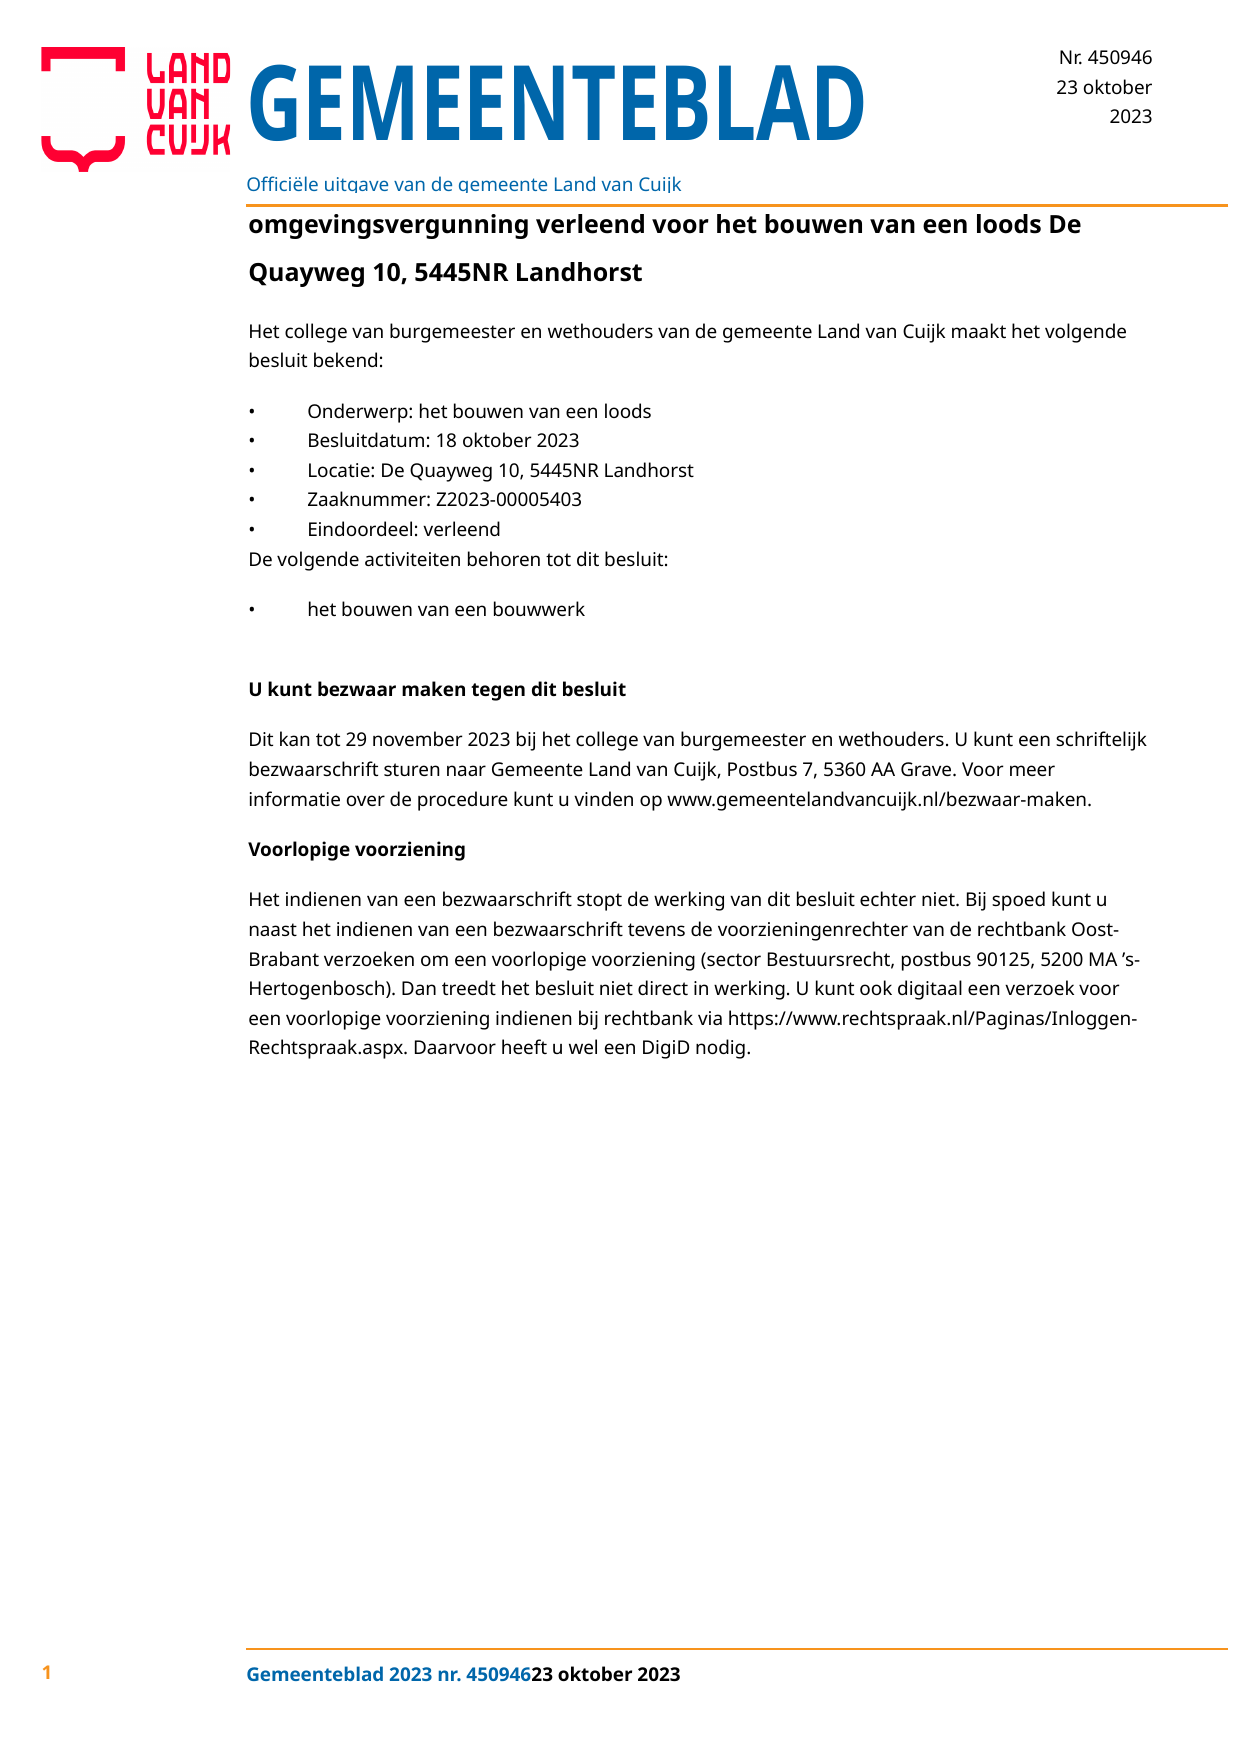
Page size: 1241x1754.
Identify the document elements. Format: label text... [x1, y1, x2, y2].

text omgevingsvergunning verleend voor het bouwen van een loods De Quayweg 10, 5445NR Landhorst [248, 207, 1152, 288]
list Eindoordeel: verleend [248, 516, 1152, 542]
list Locatie: De Quayweg 10, 5445NR Landhorst [248, 457, 1152, 483]
text U kunt bezwaar maken tegen dit besluit [248, 676, 1152, 702]
list Zaaknummer: Z2023-00005403 [248, 487, 1152, 512]
text Het indienen van een bezwaarschrift stopt de werking van dit besluit echter niet. Bij spoed kunt u naast het indienen van een bezwaarschrift tevens de voorzieningenrechter van de rechtbank Oost-Brabant verzoeken om een voorlopige voorziening (sector Bestuursrecht, postbus 90125, 5200 MA ’s-Hertogenbosch). Dan treedt het besluit niet direct in werking. U kunt ook digitaal een verzoek voor een voorlopige voorziening indienen bij rechtbank via https://www.rechtspraak.nl/Paginas/Inloggen-Rechtspraak.aspx. Daarvoor heeft u wel een DigiD nodig. [248, 887, 1152, 1060]
picture [41, 47, 231, 172]
text Het college van burgemeester en wethouders van de gemeente Land van Cuijk maakt het volgende besluit bekend: [248, 318, 1152, 373]
text De volgende activiteiten behoren tot dit besluit: [248, 546, 1152, 572]
list Besluitdatum: 18 oktober 2023 [248, 427, 1152, 453]
text Voorlopige voorziening [248, 836, 1152, 862]
list Onderwerp: het bouwen van een loods [248, 398, 1152, 424]
text Dit kan tot 29 november 2023 bij het college van burgemeester en wethouders. U kunt een schriftelijk bezwaarschrift sturen naar Gemeente Land van Cuijk, Postbus 7, 5360 AA Grave. Voor meer informatie over de procedure kunt u vinden op www.gemeentelandvancuijk.nl/bezwaar-maken. [248, 727, 1152, 812]
list het bouwen van een bouwwerk [248, 596, 1152, 622]
